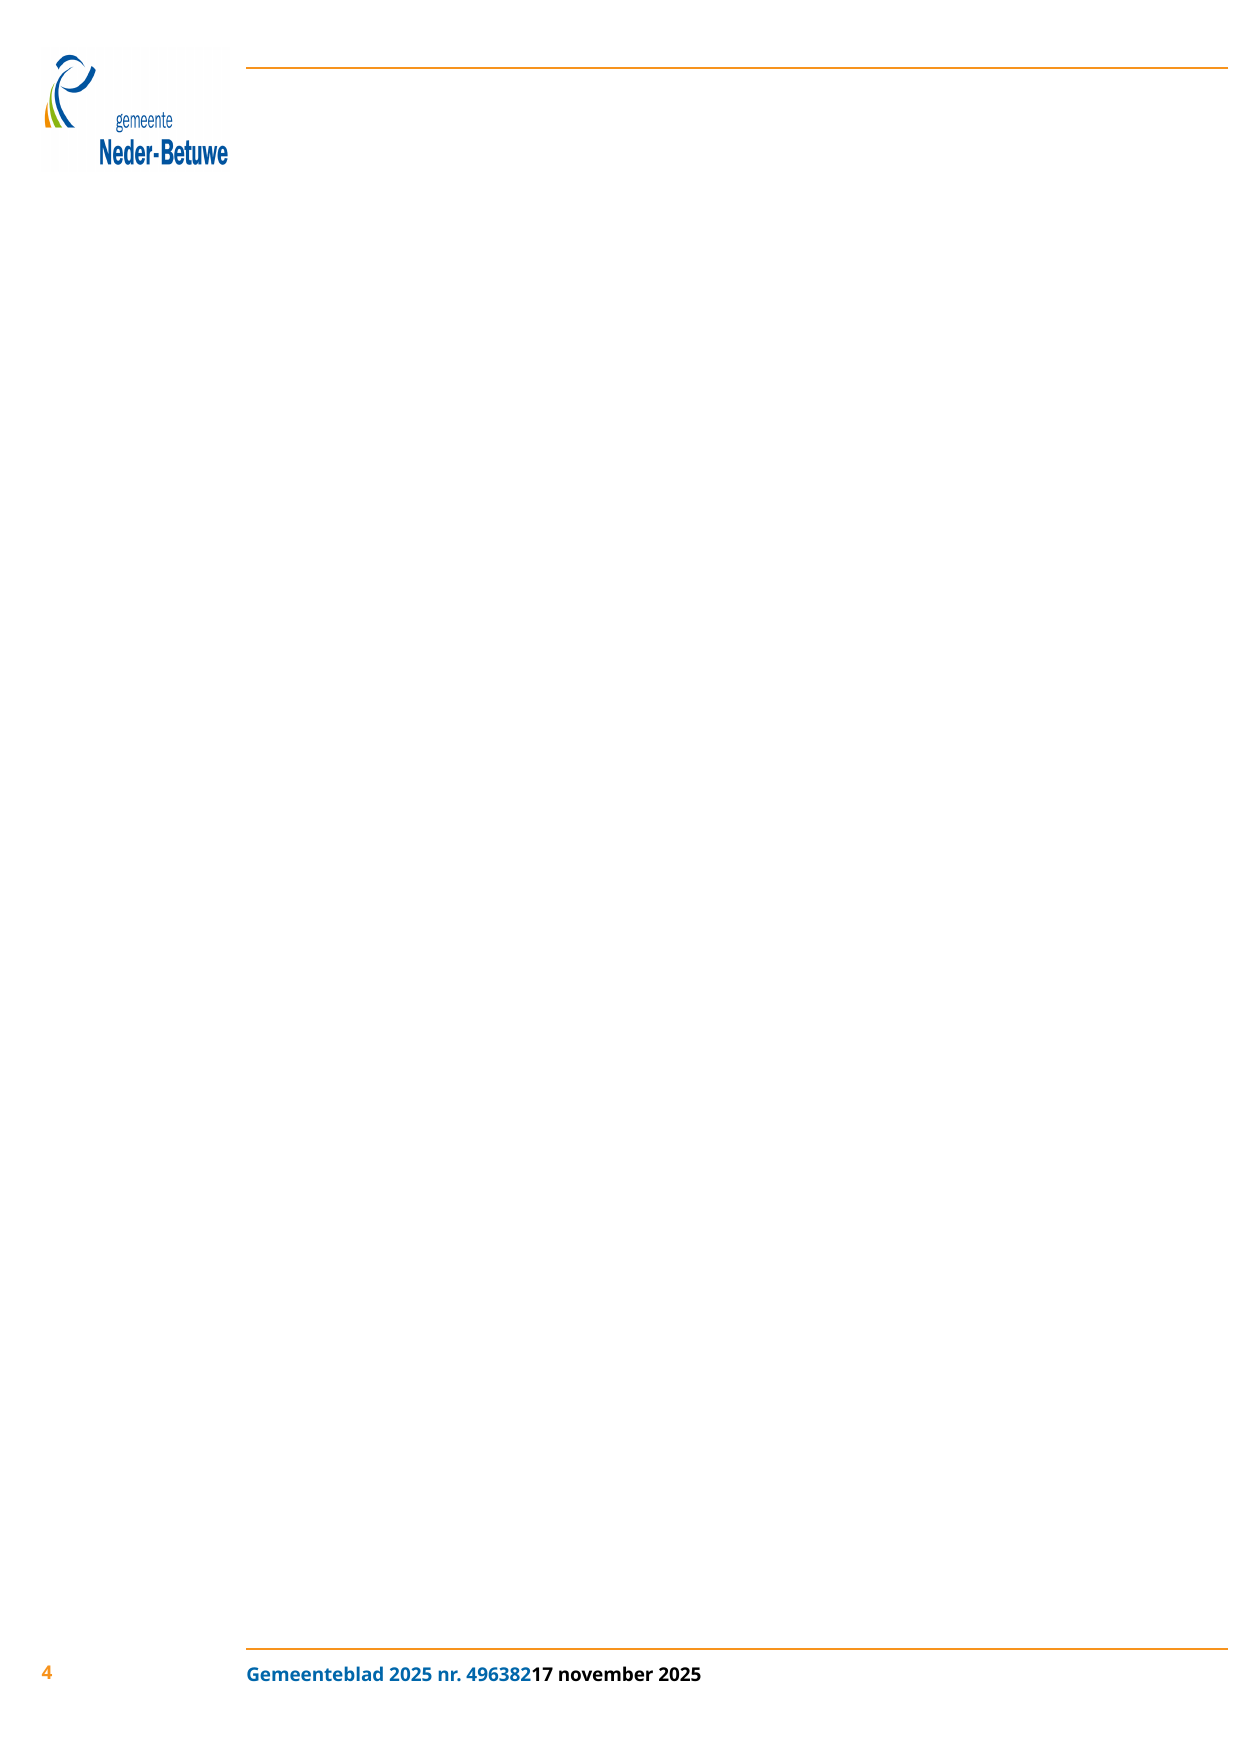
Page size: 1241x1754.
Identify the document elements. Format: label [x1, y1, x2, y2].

picture [41, 47, 231, 172]
